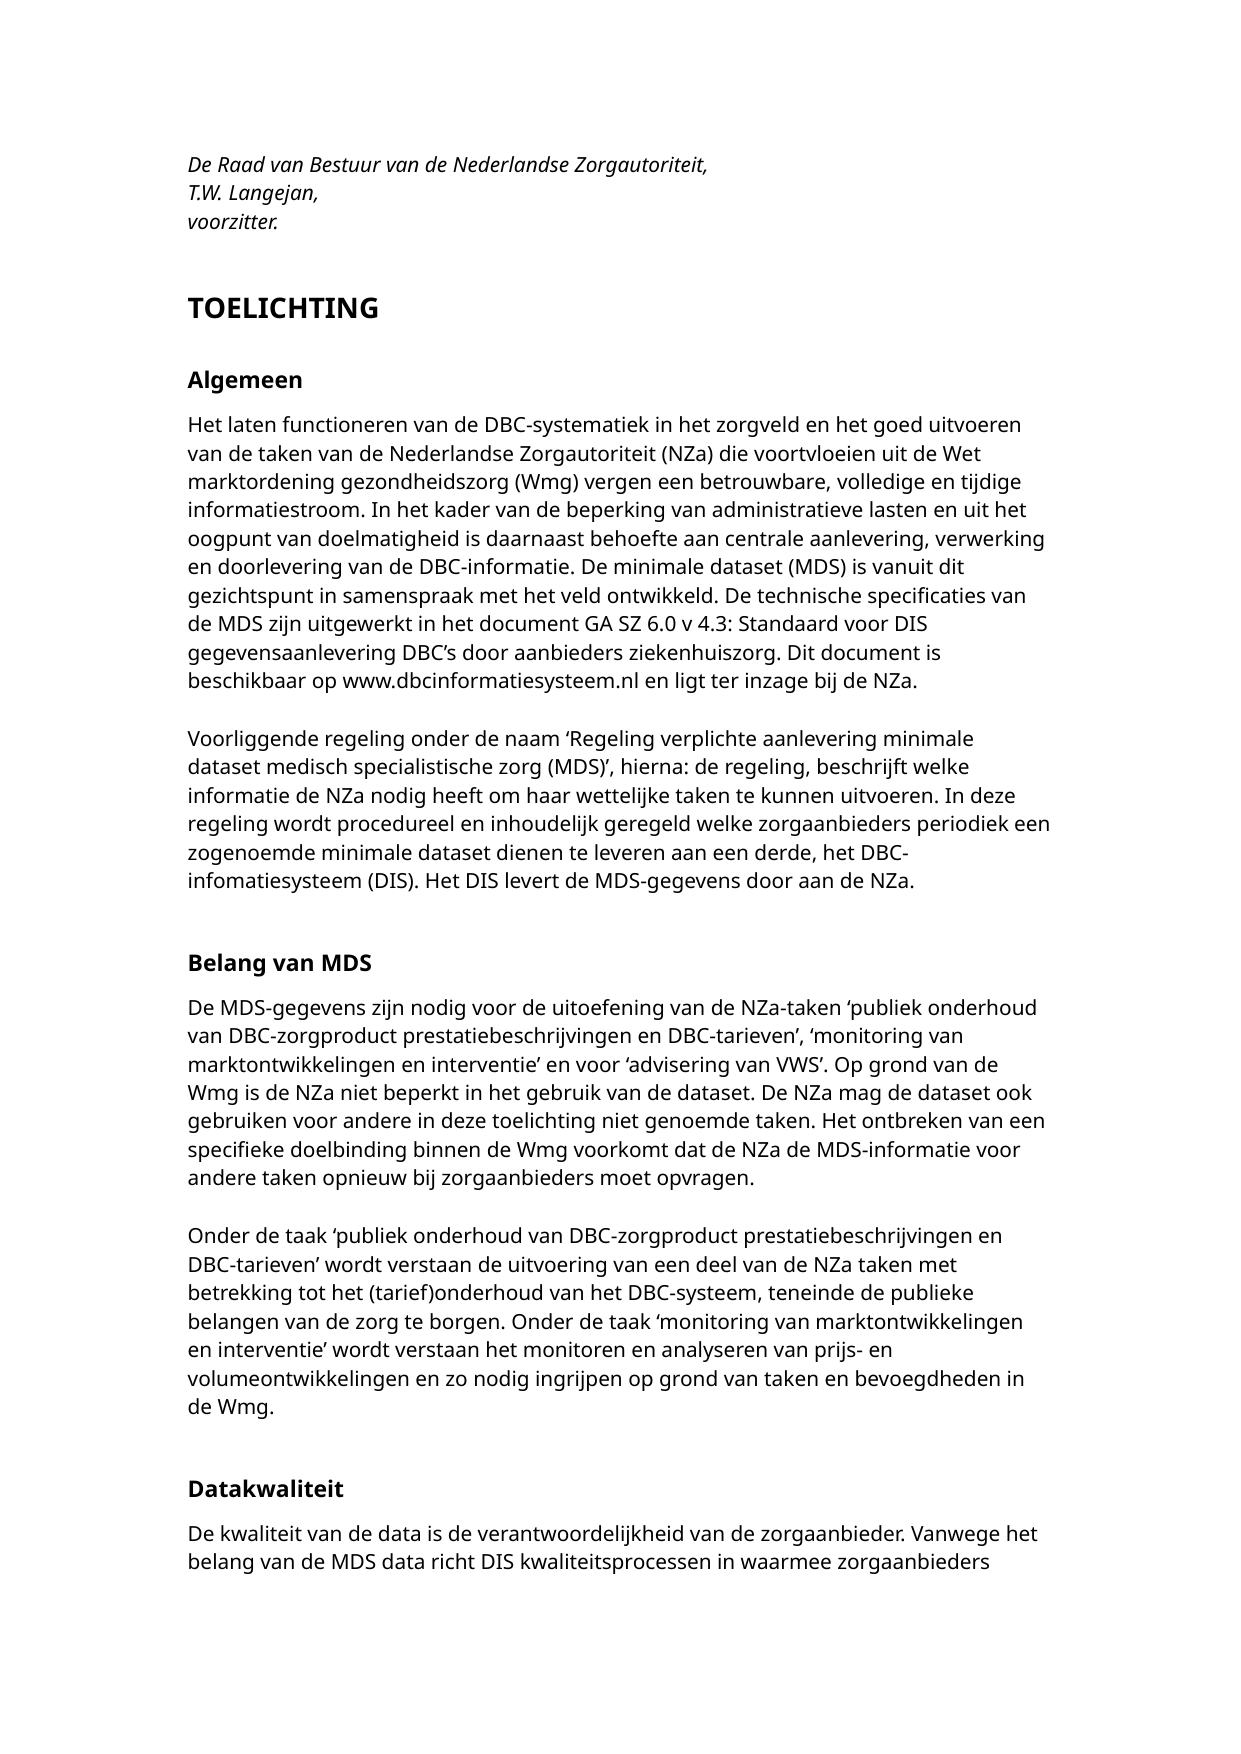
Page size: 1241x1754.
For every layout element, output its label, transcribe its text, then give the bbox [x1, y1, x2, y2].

text Voorliggende regeling onder de naam ‘Regeling verplichte aanlevering minimale dataset medisch specialistische zorg (MDS)’, hierna: de regeling, beschrijft welke informatie de NZa nodig heeft om haar wettelijke taken te kunnen uitvoeren. In deze regeling wordt procedureel en inhoudelijk geregeld welke zorgaanbieders periodiek een zogenoemde minimale dataset dienen te leveren aan een derde, het DBC-infomatiesysteem (DIS). Het DIS levert de MDS-gegevens door aan de NZa. [187, 724, 1053, 895]
text voorzitter. [187, 207, 1053, 235]
text De Raad van Bestuur van de Nederlandse Zorgautoriteit, [187, 150, 1053, 178]
text De kwaliteit van de data is de verantwoordelijkheid van de zorgaanbieder. Vanwege het belang van de MDS data richt DIS kwaliteitsprocessen in waarmee zorgaanbieders [187, 1519, 1053, 1576]
text T.W. Langejan, [187, 178, 1053, 207]
subtitle Belang van MDS [187, 947, 1053, 978]
subtitle TOELICHTING [187, 288, 1053, 326]
subtitle Datakwaliteit [187, 1472, 1053, 1504]
text Het laten functioneren van de DBC-systematiek in het zorgveld en het goed uitvoeren van de taken van de Nederlandse Zorgautoriteit (NZa) die voortvloeien uit de Wet marktordening gezondheidszorg (Wmg) vergen een betrouwbare, volledige en tijdige informatiestroom. In het kader van de beperking van administratieve lasten en uit het oogpunt van doelmatigheid is daarnaast behoefte aan centrale aanlevering, verwerking en doorlevering van de DBC-informatie. De minimale dataset (MDS) is vanuit dit gezichtspunt in samenspraak met het veld ontwikkeld. De technische specificaties van de MDS zijn uitgewerkt in het document GA SZ 6.0 v 4.3: Standaard voor DIS gegevensaanlevering DBC’s door aanbieders ziekenhuiszorg. Dit document is beschikbaar op www.dbcinformatiesysteem.nl en ligt ter inzage bij de NZa. [187, 410, 1053, 694]
text De MDS-gegevens zijn nodig voor de uitoefening van de NZa-taken ‘publiek onderhoud van DBC-zorgproduct prestatiebeschrijvingen en DBC-tarieven’, ‘monitoring van marktontwikkelingen en interventie’ en voor ‘advisering van VWS’. Op grond van de Wmg is de NZa niet beperkt in het gebruik van de dataset. De NZa mag de dataset ook gebruiken voor andere in deze toelichting niet genoemde taken. Het ontbreken van een specifieke doelbinding binnen de Wmg voorkomt dat de NZa de MDS-informatie voor andere taken opnieuw bij zorgaanbieders moet opvragen. [187, 993, 1053, 1192]
text Onder de taak ‘publiek onderhoud van DBC-zorgproduct prestatiebeschrijvingen en DBC-tarieven’ wordt verstaan de uitvoering van een deel van de NZa taken met betrekking tot het (tarief)onderhoud van het DBC-systeem, teneinde de publieke belangen van de zorg te borgen. Onder de taak ‘monitoring van marktontwikkelingen en interventie’ wordt verstaan het monitoren en analyseren van prijs- en volumeontwikkelingen en zo nodig ingrijpen op grond van taken en bevoegdheden in de Wmg. [187, 1221, 1053, 1421]
subtitle Algemeen [187, 364, 1053, 395]
